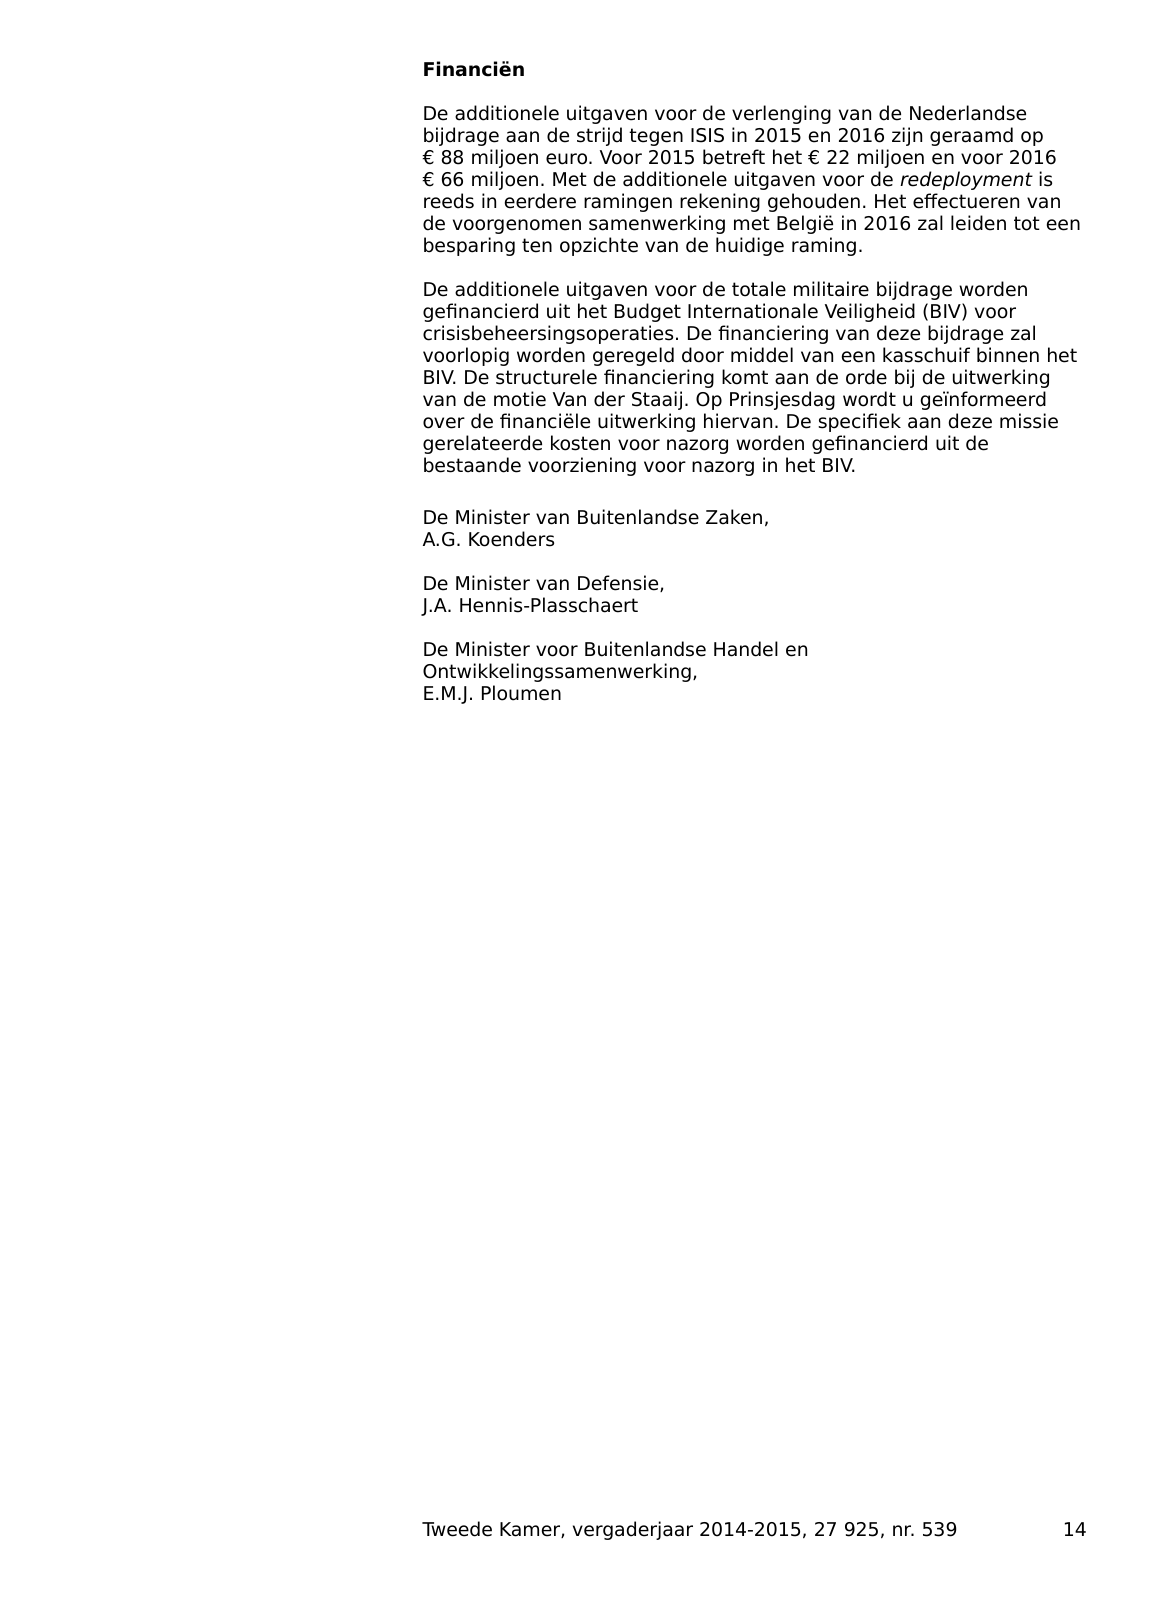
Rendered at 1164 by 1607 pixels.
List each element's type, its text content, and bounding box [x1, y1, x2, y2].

text De additionele uitgaven voor de verlenging van de Nederlandse bijdrage aan de strijd tegen ISIS in 2015 en 2016 zijn geraamd op € 88 miljoen euro. Voor 2015 betreft het € 22 miljoen en voor 2016 € 66 miljoen. Met de additionele uitgaven voor de redeployment is reeds in eerdere ramingen rekening gehouden. Het effectueren van de voorgenomen samenwerking met België in 2016 zal leiden tot een besparing ten opzichte van de huidige raming. [422, 103, 1087, 257]
text De Minister van Defensie, J.A. Hennis-Plasschaert [422, 573, 1087, 617]
text De Minister voor Buitenlandse Handel en Ontwikkelingssamenwerking, E.M.J. Ploumen [422, 639, 1087, 705]
text De Minister van Buitenlandse Zaken, A.G. Koenders [422, 507, 1087, 551]
text De additionele uitgaven voor de totale militaire bijdrage worden gefinancierd uit het Budget Internationale Veiligheid (BIV) voor crisisbeheersingsoperaties. De financiering van deze bijdrage zal voorlopig worden geregeld door middel van een kasschuif binnen het BIV. De structurele financiering komt aan de orde bij de uitwerking van de motie Van der Staaij. Op Prinsjesdag wordt u geïnformeerd over de financiële uitwerking hiervan. De specifiek aan deze missie gerelateerde kosten voor nazorg worden gefinancierd uit de bestaande voorziening voor nazorg in het BIV. [422, 279, 1087, 477]
subtitle Financiën [422, 59, 1087, 81]
